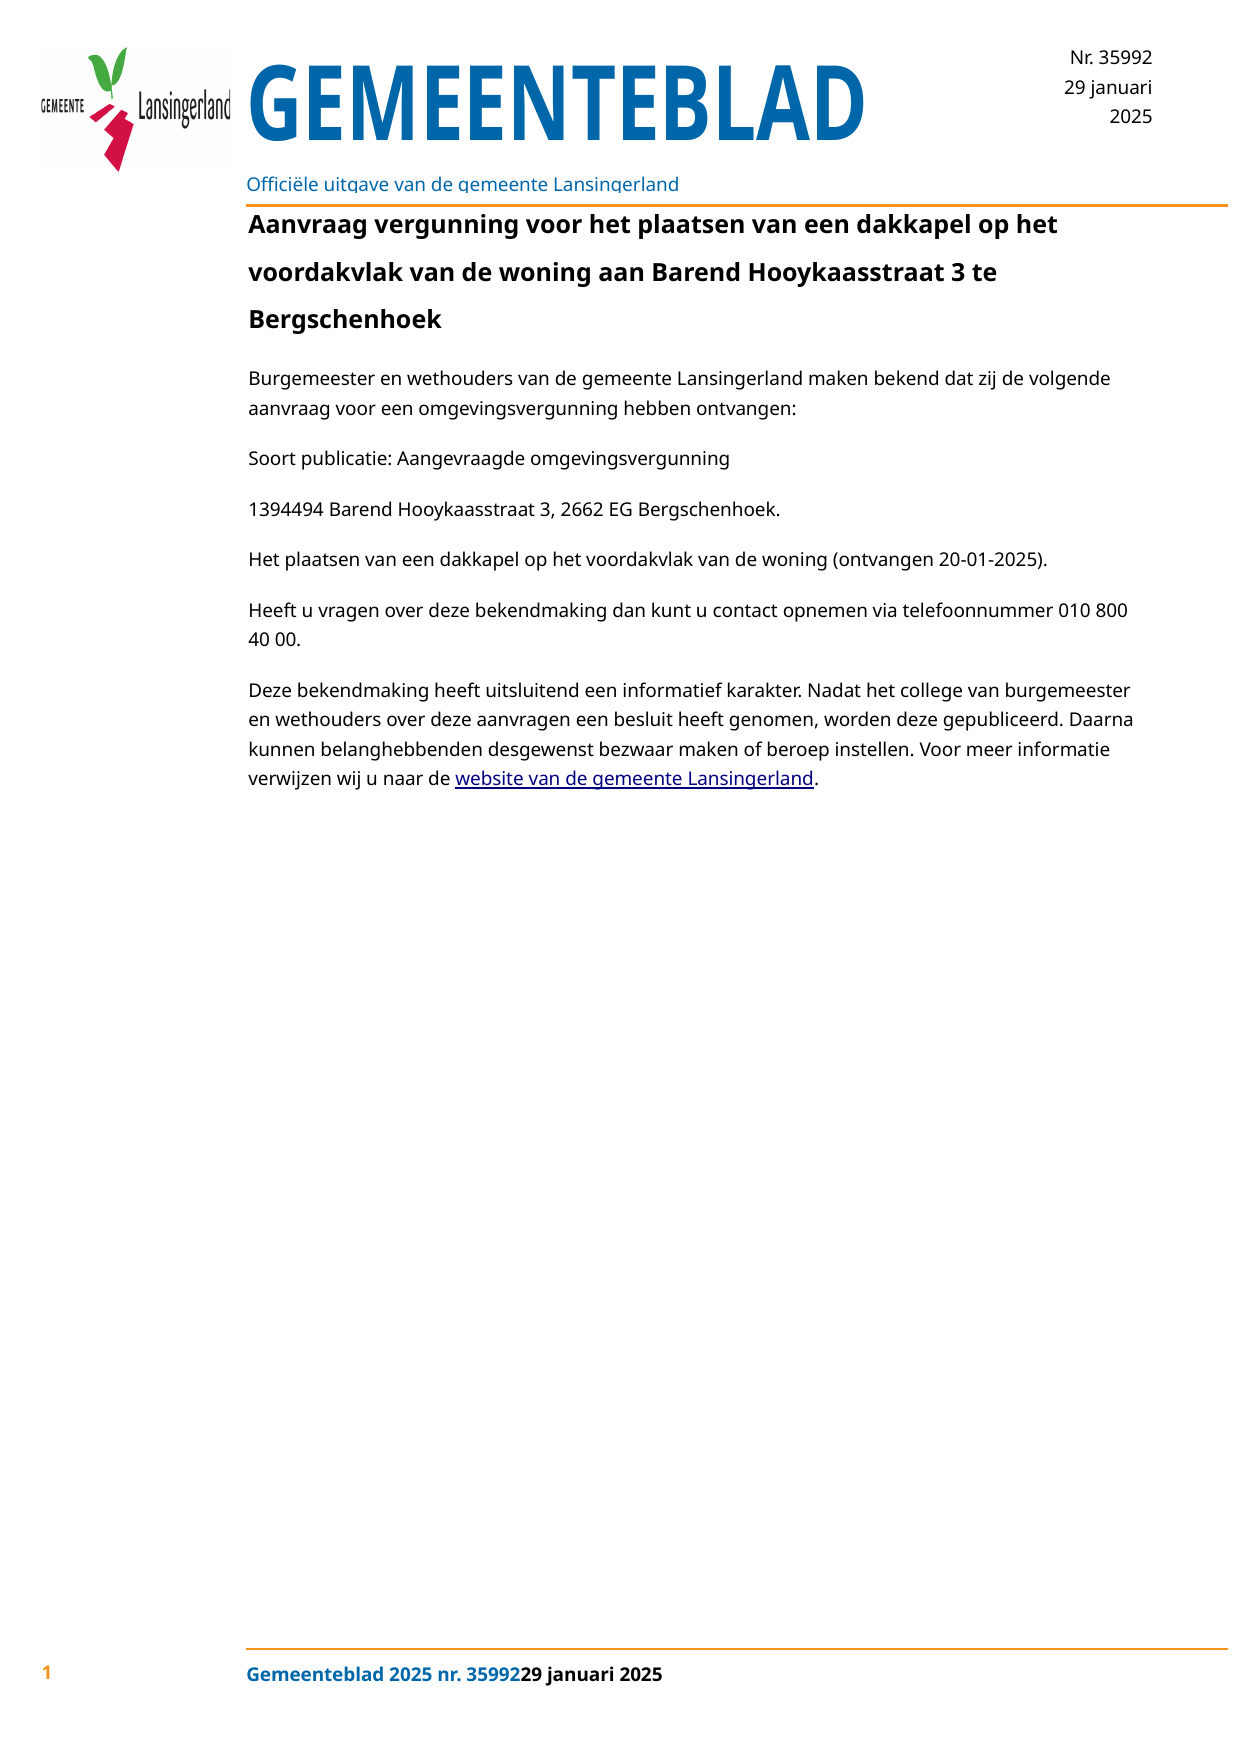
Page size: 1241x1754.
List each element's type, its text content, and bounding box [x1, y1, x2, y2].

text Deze bekendmaking heeft uitsluitend een informatief karakter. Nadat het college van burgemeester en wethouders over deze aanvragen een besluit heeft genomen, worden deze gepubliceerd. Daarna kunnen belanghebbenden desgewenst bezwaar maken of beroep instellen. Voor meer informatie verwijzen wij u naar de website van de gemeente Lansingerland. [248, 677, 1152, 791]
text Aanvraag vergunning voor het plaatsen van een dakkapel op het voordakvlak van de woning aan Barend Hooykaasstraat 3 te Bergschenhoek [248, 207, 1152, 336]
text Heeft u vragen over deze bekendmaking dan kunt u contact opnemen via telefoonnummer 010 800 40 00. [248, 597, 1152, 652]
text Soort publicatie: Aangevraagde omgevingsvergunning [248, 446, 1152, 471]
text Burgemeester en wethouders van de gemeente Lansingerland maken bekend dat zij de volgende aanvraag voor een omgevingsvergunning hebben ontvangen: [248, 366, 1152, 421]
picture [41, 47, 231, 172]
text Het plaatsen van een dakkapel op het voordakvlak van de woning (ontvangen 20-01-2025). [248, 546, 1152, 572]
text 1394494 Barend Hooykaasstraat 3, 2662 EG Bergschenhoek. [248, 496, 1152, 522]
